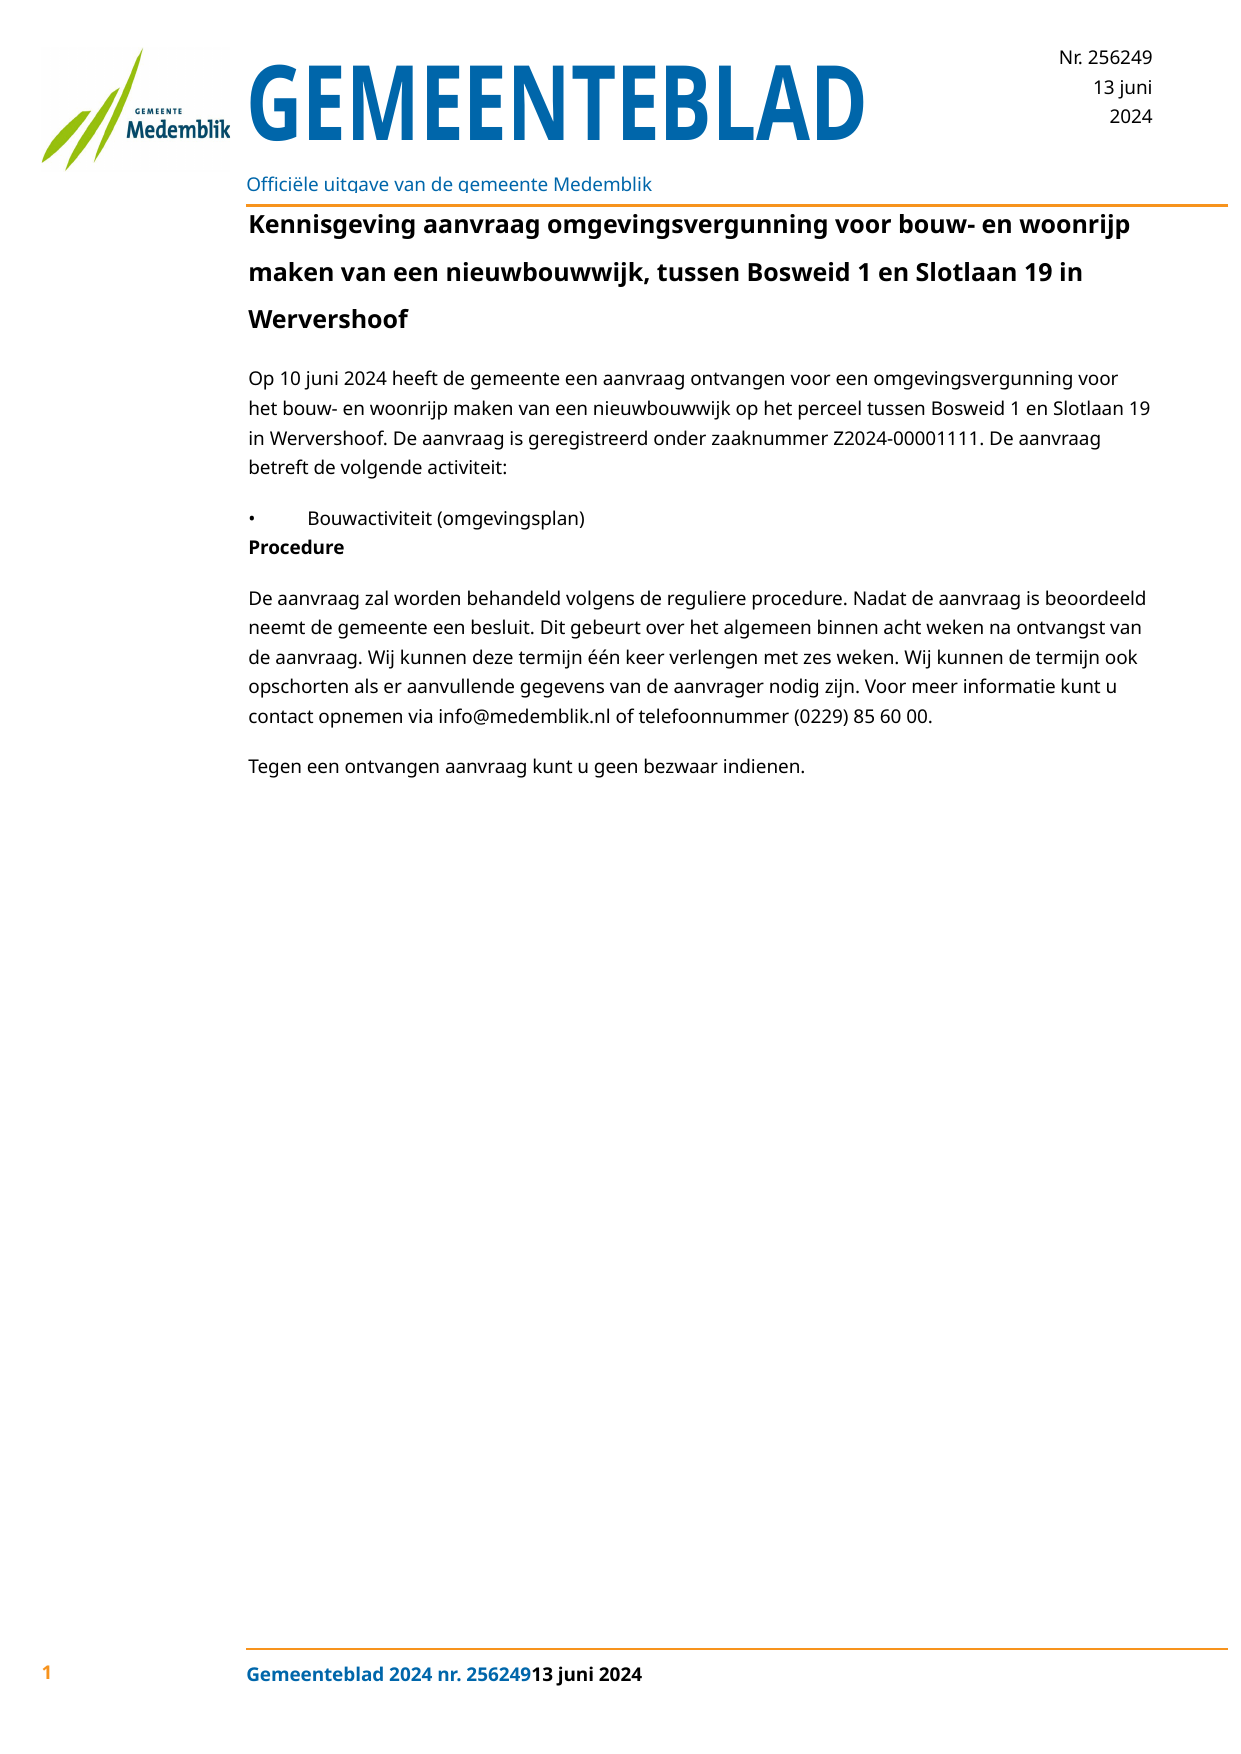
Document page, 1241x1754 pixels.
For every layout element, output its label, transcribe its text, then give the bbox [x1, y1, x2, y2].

text De aanvraag zal worden behandeld volgens de reguliere procedure. Nadat de aanvraag is beoordeeld neemt de gemeente een besluit. Dit gebeurt over het algemeen binnen acht weken na ontvangst van de aanvraag. Wij kunnen deze termijn één keer verlengen met zes weken. Wij kunnen de termijn ook opschorten als er aanvullende gegevens van de aanvrager nodig zijn. Voor meer informatie kunt u contact opnemen via info@medemblik.nl of telefoonnummer (0229) 85 60 00. [248, 585, 1152, 729]
text Kennisgeving aanvraag omgevingsvergunning voor bouw- en woonrijp maken van een nieuwbouwwijk, tussen Bosweid 1 en Slotlaan 19 in Wervershoof [248, 207, 1152, 336]
text Tegen een ontvangen aanvraag kunt u geen bezwaar indienen. [248, 753, 1152, 779]
picture [41, 47, 231, 172]
list Bouwactiviteit (omgevingsplan) [248, 505, 1152, 530]
text Op 10 juni 2024 heeft de gemeente een aanvraag ontvangen voor een omgevingsvergunning voor het bouw- en woonrijp maken van een nieuwbouwwijk op het perceel tussen Bosweid 1 en Slotlaan 19 in Wervershoof. De aanvraag is geregistreerd onder zaaknummer Z2024-00001111. De aanvraag betreft de volgende activiteit: [248, 366, 1152, 480]
text Procedure [248, 534, 1152, 560]
